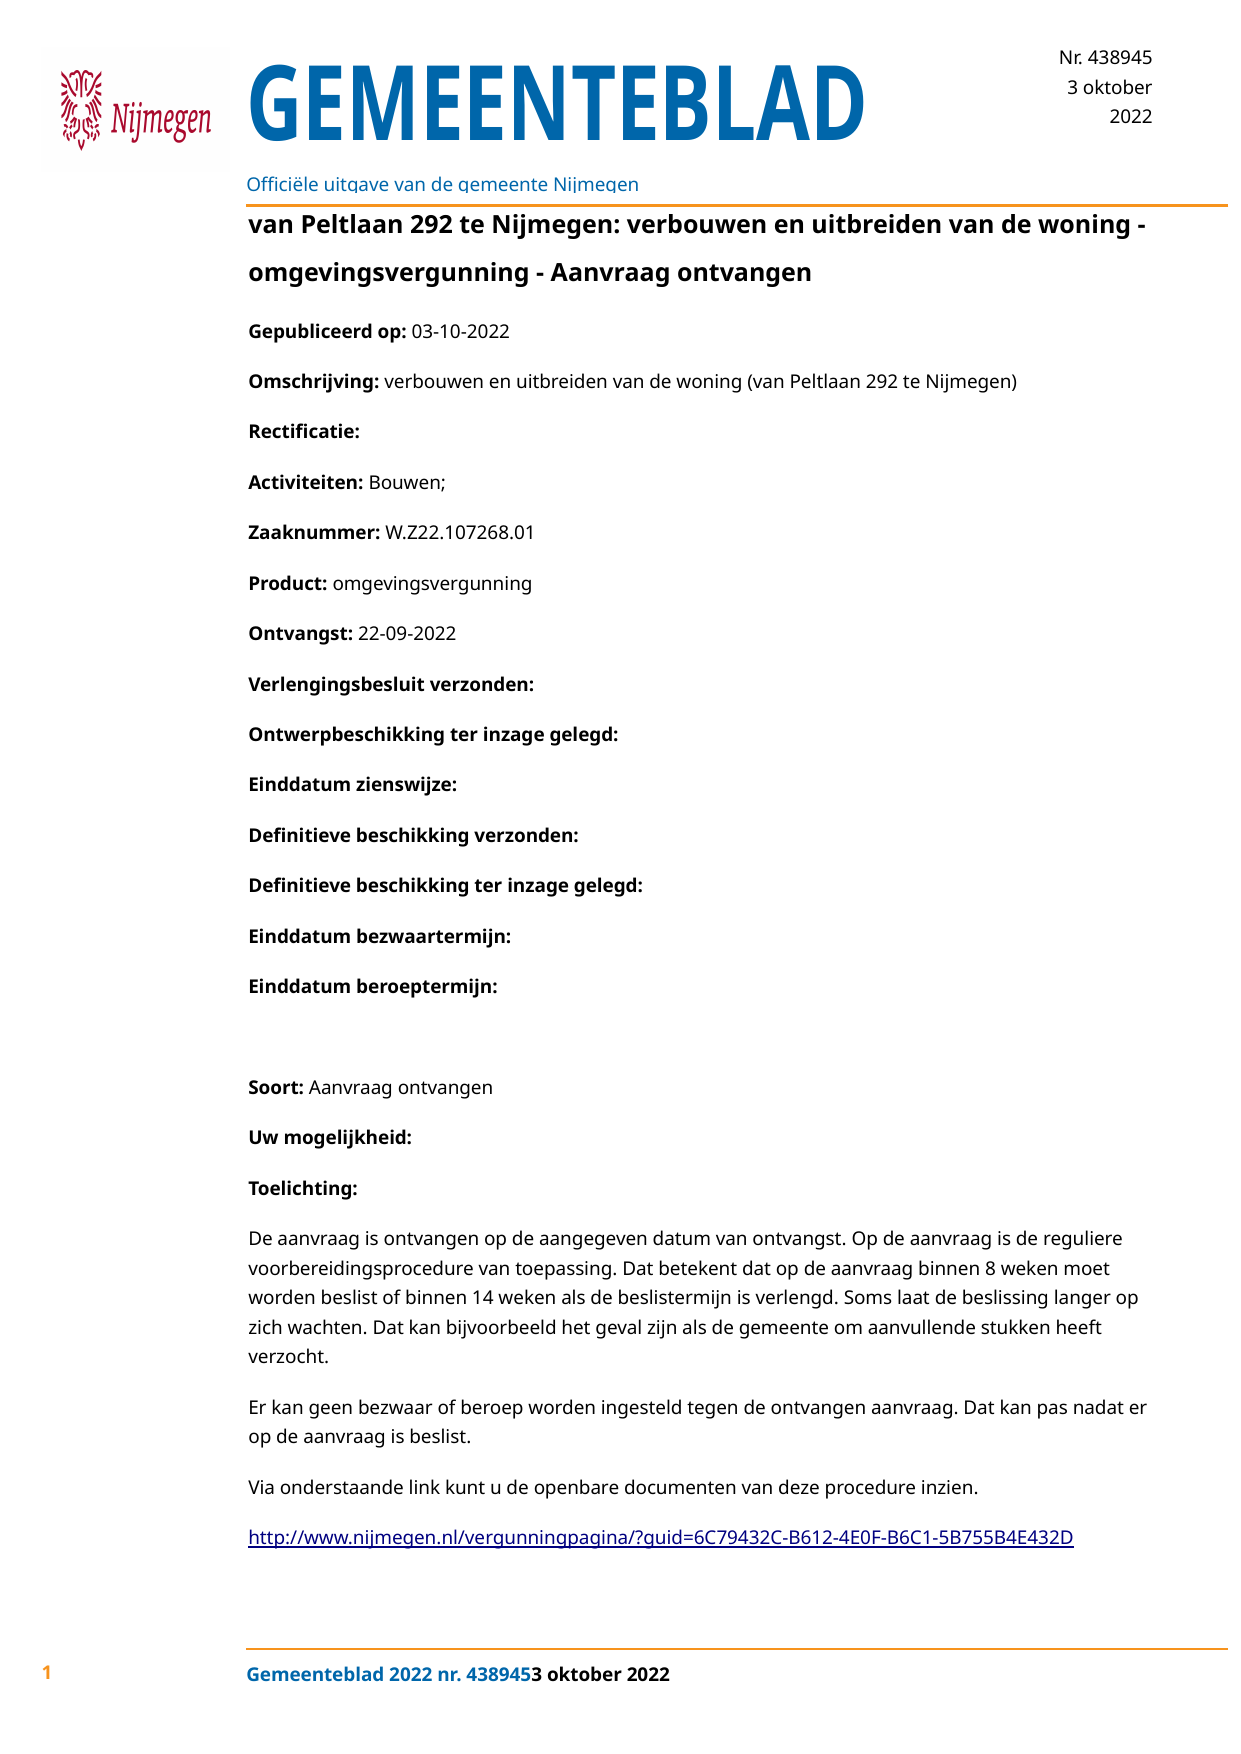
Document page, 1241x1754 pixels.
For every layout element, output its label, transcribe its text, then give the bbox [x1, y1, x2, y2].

text De aanvraag is ontvangen op de aangegeven datum van ontvangst. Op de aanvraag is de reguliere voorbereidingsprocedure van toepassing. Dat betekent dat op de aanvraag binnen 8 weken moet worden beslist of binnen 14 weken als de beslistermijn is verlengd. Soms laat de beslissing langer op zich wachten. Dat kan bijvoorbeeld het geval zijn als de gemeente om aanvullende stukken heeft verzocht. [248, 1225, 1152, 1369]
text Einddatum zienswijze: [248, 772, 1152, 797]
text Gepubliceerd op: 03-10-2022 [248, 318, 1152, 344]
text van Peltlaan 292 te Nijmegen: verbouwen en uitbreiden van de woning - omgevingsvergunning - Aanvraag ontvangen [248, 207, 1152, 288]
text http://www.nijmegen.nl/vergunningpagina/?guid=6C79432C-B612-4E0F-B6C1-5B755B4E432D [248, 1524, 1152, 1550]
text Soort: Aanvraag ontvangen [248, 1074, 1152, 1100]
text Activiteiten: Bouwen; [248, 469, 1152, 495]
text Einddatum beroeptermijn: [248, 973, 1152, 999]
picture [41, 47, 231, 172]
text Toelichting: [248, 1175, 1152, 1201]
text Product: omgevingsvergunning [248, 570, 1152, 596]
text Omschrijving: verbouwen en uitbreiden van de woning (van Peltlaan 292 te Nijmegen) [248, 368, 1152, 394]
text Rectificatie: [248, 419, 1152, 444]
text Via onderstaande link kunt u de openbare documenten van deze procedure inzien. [248, 1474, 1152, 1500]
text Verlengingsbesluit verzonden: [248, 671, 1152, 697]
text Ontwerpbeschikking ter inzage gelegd: [248, 721, 1152, 747]
text Ontvangst: 22-09-2022 [248, 620, 1152, 646]
text Einddatum bezwaartermijn: [248, 923, 1152, 949]
text Uw mogelijkheid: [248, 1124, 1152, 1150]
text Definitieve beschikking verzonden: [248, 822, 1152, 848]
text Zaaknummer: W.Z22.107268.01 [248, 519, 1152, 545]
text Definitieve beschikking ter inzage gelegd: [248, 872, 1152, 898]
text Er kan geen bezwaar of beroep worden ingesteld tegen de ontvangen aanvraag. Dat kan pas nadat er op de aanvraag is beslist. [248, 1394, 1152, 1449]
